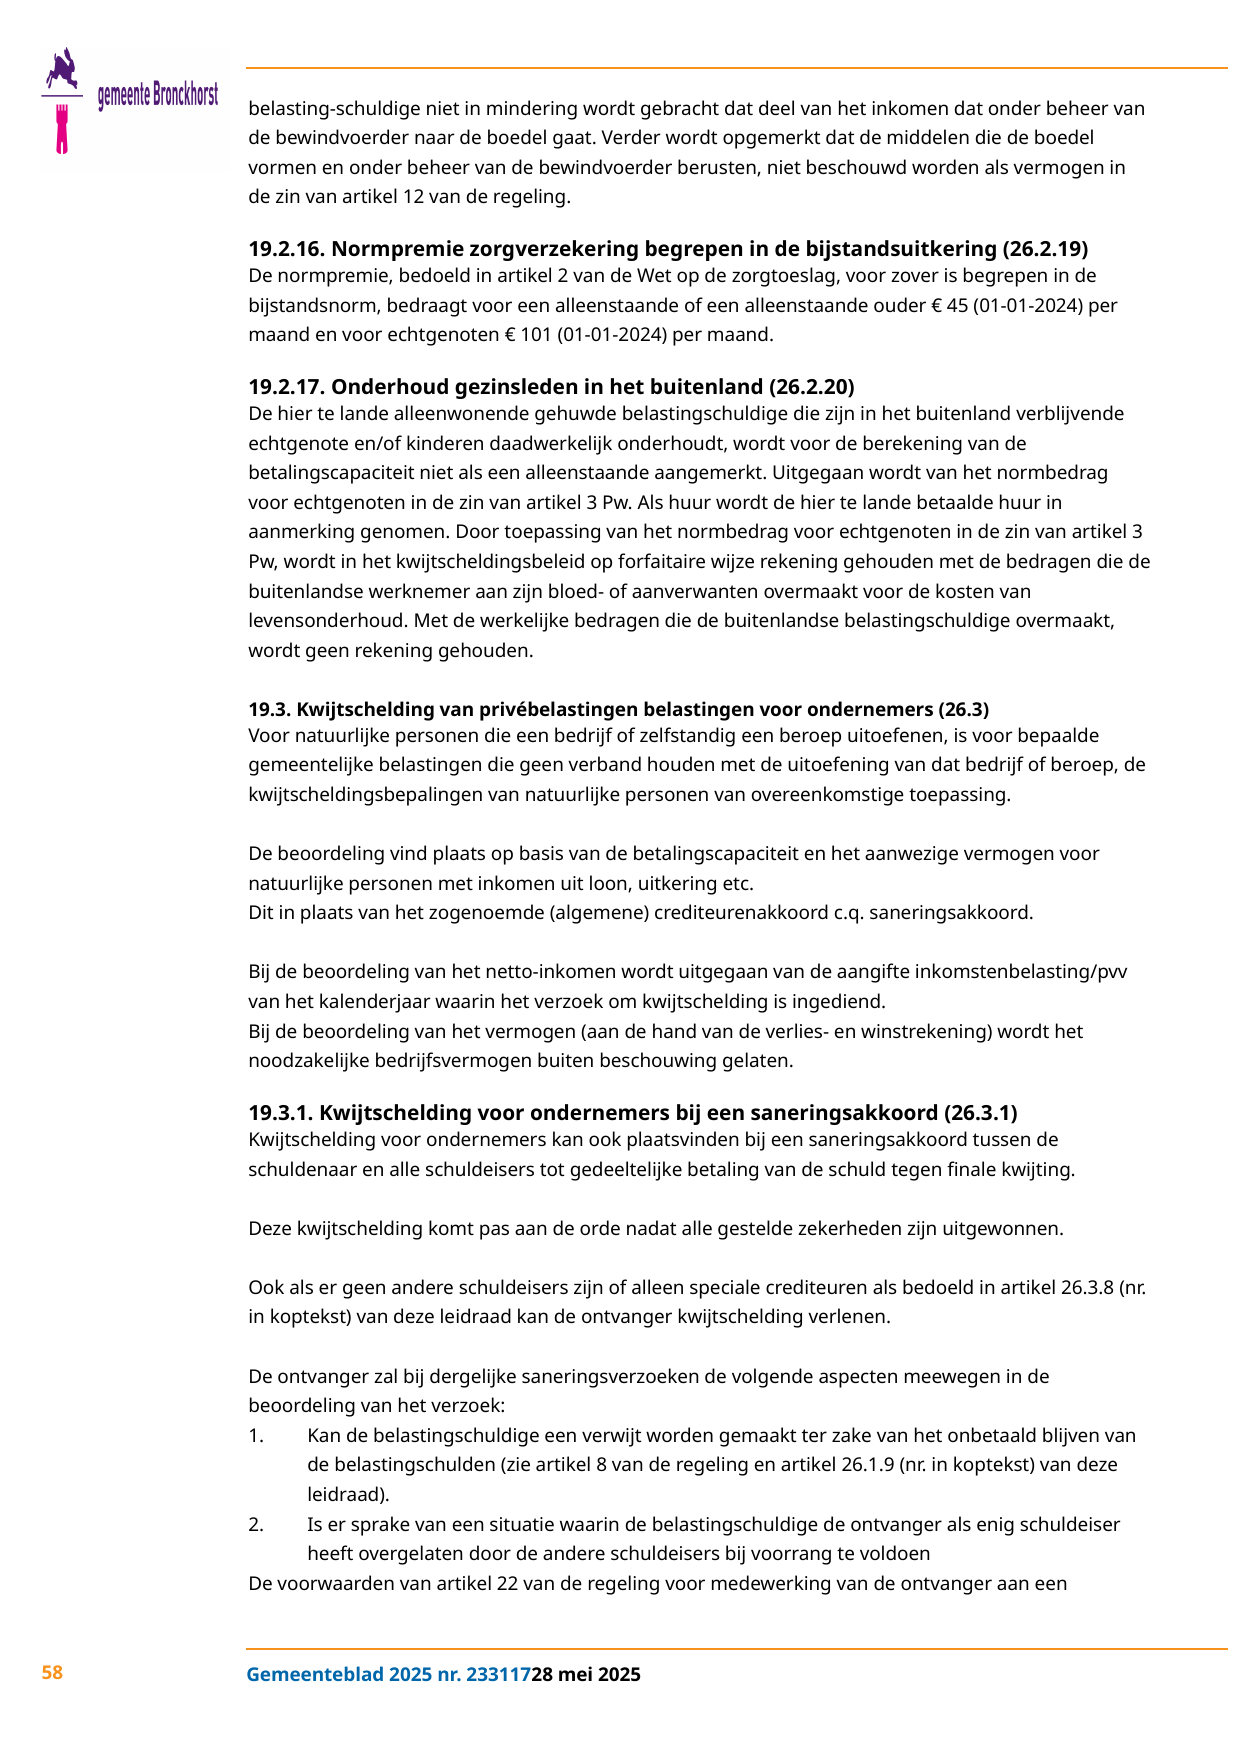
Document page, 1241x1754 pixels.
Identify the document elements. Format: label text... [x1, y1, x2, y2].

text De normpremie, bedoeld in artikel 2 van de Wet op de zorgtoeslag, voor zover is begrepen in de bijstandsnorm, bedraagt voor een alleenstaande of een alleenstaande ouder € 45 (01-01-2024) per maand en voor echtgenoten € 101 (01-01-2024) per maand. [248, 262, 1152, 347]
text De voorwaarden van artikel 22 van de regeling voor medewerking van de ontvanger aan een [248, 1570, 1152, 1596]
text De beoordeling vind plaats op basis van de betalingscapaciteit en het aanwezige vermogen voor natuurlijke personen met inkomen uit loon, uitkering etc. [248, 840, 1152, 896]
text 19.3. Kwijtschelding van privébelastingen belastingen voor ondernemers (26.3) [248, 696, 1152, 722]
picture [41, 47, 231, 172]
text Bij de beoordeling van het netto-inkomen wordt uitgegaan van de aangifte inkomstenbelasting/pvv van het kalenderjaar waarin het verzoek om kwijtschelding is ingediend. [248, 959, 1152, 1014]
text Voor natuurlijke personen die een bedrijf of zelfstandig een beroep uitoefenen, is voor bepaalde gemeentelijke belastingen die geen verband houden met de uitoefening van dat bedrijf of beroep, de kwijtscheldingsbepalingen van natuurlijke personen van overeenkomstige toepassing. [248, 722, 1152, 807]
text Deze kwijtschelding komt pas aan de orde nadat alle gestelde zekerheden zijn uitgewonnen. [248, 1215, 1152, 1241]
text Kwijtschelding voor ondernemers kan ook plaatsvinden bij een saneringsakkoord tussen de schuldenaar en alle schuldeisers tot gedeeltelijke betaling van de schuld tegen finale kwijting. [248, 1126, 1152, 1182]
list Is er sprake van een situatie waarin de belastingschuldige de ontvanger als enig schuldeiser heeft overgelaten door de andere schuldeisers bij voorrang te voldoen [248, 1511, 1152, 1566]
text De ontvanger zal bij dergelijke saneringsverzoeken de volgende aspecten meewegen in de beoordeling van het verzoek: [248, 1363, 1152, 1418]
text 19.2.16. Normpremie zorgverzekering begrepen in de bijstandsuitkering (26.2.19) [248, 234, 1152, 262]
text 19.2.17. Onderhoud gezinsleden in het buitenland (26.2.20) [248, 372, 1152, 400]
text belasting-schuldige niet in mindering wordt gebracht dat deel van het inkomen dat onder beheer van de bewindvoerder naar de boedel gaat. Verder wordt opgemerkt dat de middelen die de boedel vormen en onder beheer van de bewindvoerder berusten, niet beschouwd worden als vermogen in de zin van artikel 12 van de regeling. [248, 95, 1152, 209]
text Bij de beoordeling van het vermogen (aan de hand van de verlies- en winstrekening) wordt het noodzakelijke bedrijfsvermogen buiten beschouwing gelaten. [248, 1018, 1152, 1073]
text Ook als er geen andere schuldeisers zijn of alleen speciale crediteuren als bedoeld in artikel 26.3.8 (nr. in koptekst) van deze leidraad kan de ontvanger kwijtschelding verlenen. [248, 1274, 1152, 1329]
list Kan de belastingschuldige een verwijt worden gemaakt ter zake van het onbetaald blijven van de belastingschulden (zie artikel 8 van de regeling en artikel 26.1.9 (nr. in koptekst) van deze leidraad). [248, 1422, 1152, 1507]
text Dit in plaats van het zogenoemde (algemene) crediteurenakkoord c.q. saneringsakkoord. [248, 899, 1152, 925]
text De hier te lande alleenwonende gehuwde belastingschuldige die zijn in het buitenland verblijvende echtgenote en/of kinderen daadwerkelijk onderhoudt, wordt voor de berekening van de betalingscapaciteit niet als een alleenstaande aangemerkt. Uitgegaan wordt van het normbedrag voor echtgenoten in de zin van artikel 3 Pw. Als huur wordt de hier te lande betaalde huur in aanmerking genomen. Door toepassing van het normbedrag voor echtgenoten in de zin van artikel 3 Pw, wordt in het kwijtscheldingsbeleid op forfaitaire wijze rekening gehouden met de bedragen die de buitenlandse werknemer aan zijn bloed- of aanverwanten overmaakt voor de kosten van levensonderhoud. Met de werkelijke bedragen die de buitenlandse belastingschuldige overmaakt, wordt geen rekening gehouden. [248, 400, 1152, 663]
text 19.3.1. Kwijtschelding voor ondernemers bij een saneringsakkoord (26.3.1) [248, 1098, 1152, 1126]
